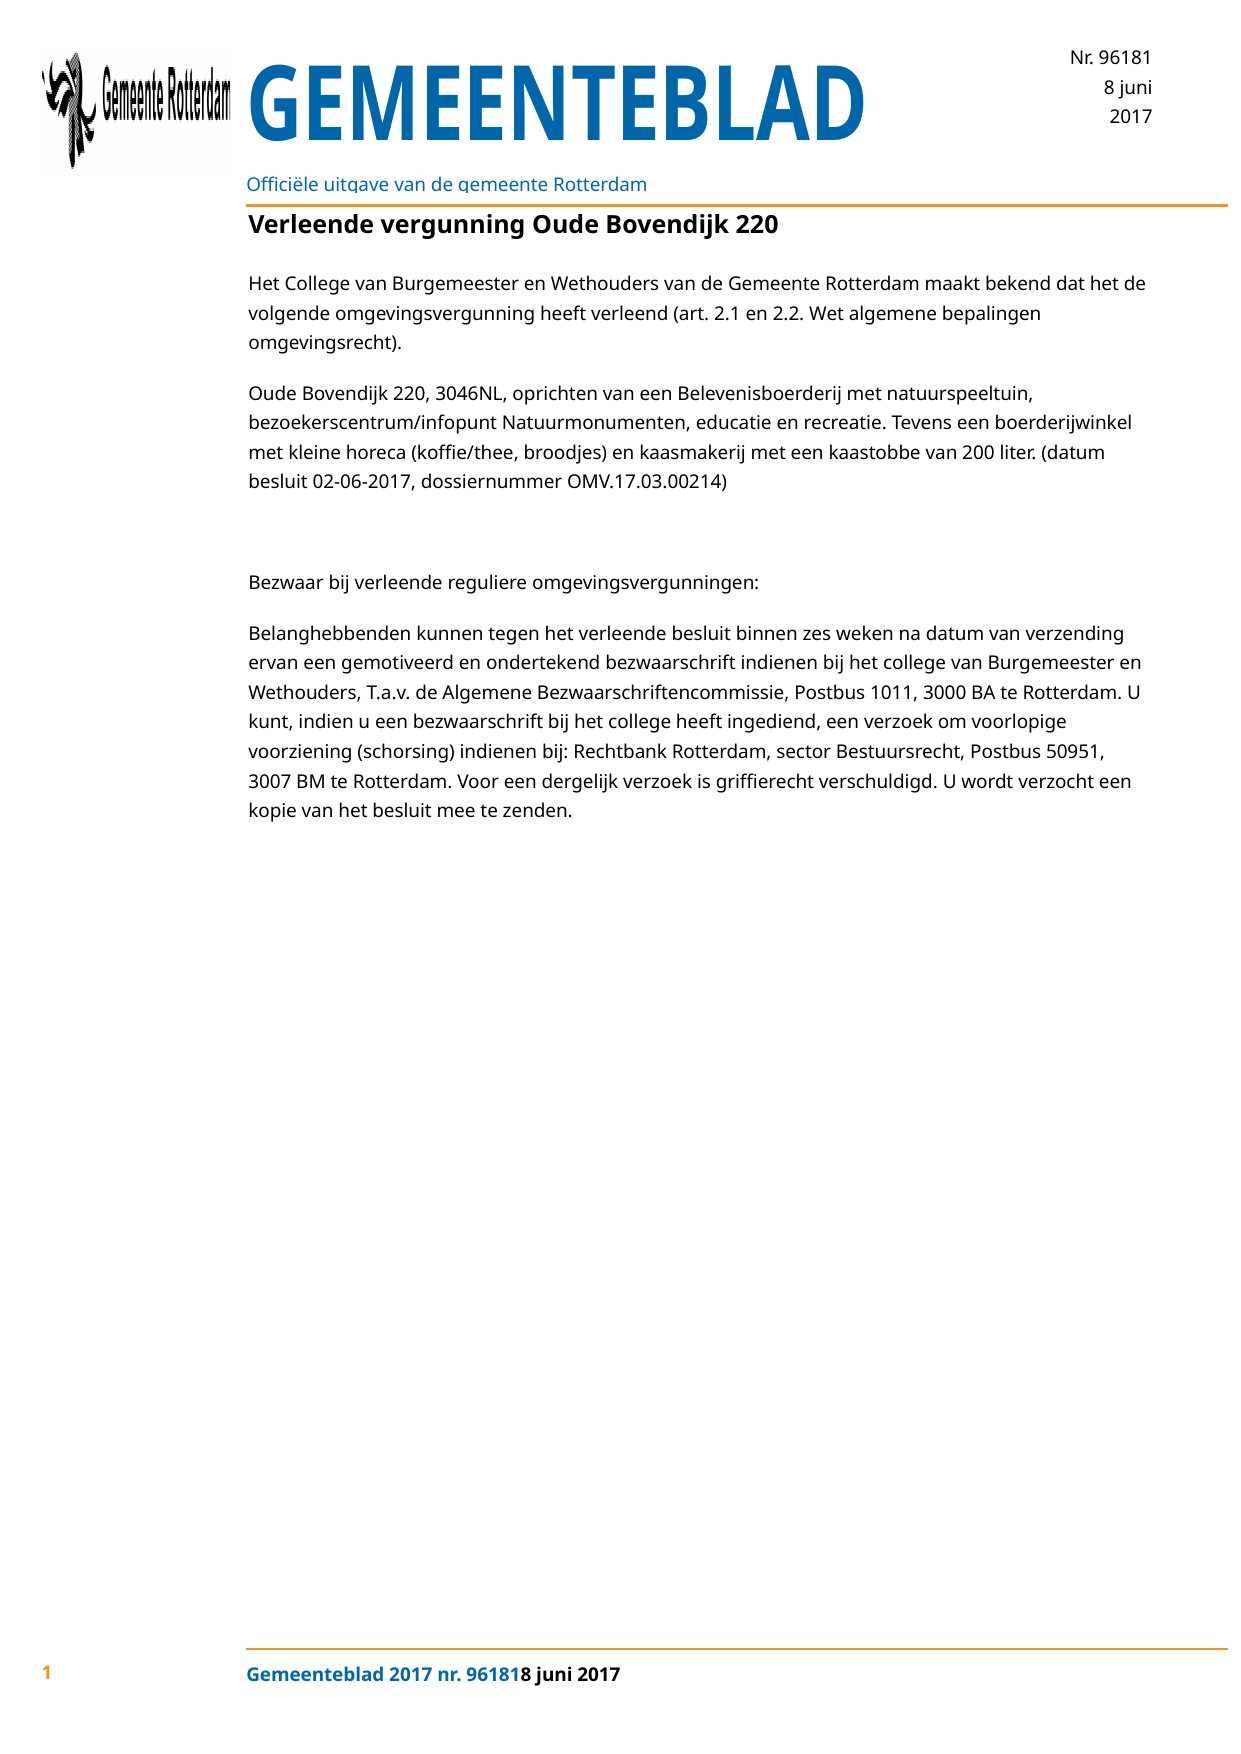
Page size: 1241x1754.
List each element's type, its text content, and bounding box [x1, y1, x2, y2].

text Verleende vergunning Oude Bovendijk 220 [248, 207, 1152, 241]
text Oude Bovendijk 220, 3046NL, oprichten van een Belevenisboerderij met natuurspeeltuin, bezoekerscentrum/infopunt Natuurmonumenten, educatie en recreatie. Tevens een boerderijwinkel met kleine horeca (koffie/thee, broodjes) en kaasmakerij met een kaastobbe van 200 liter. (datum besluit 02-06-2017, dossiernummer OMV.17.03.00214) [248, 380, 1152, 494]
picture [41, 47, 231, 172]
text Het College van Burgemeester en Wethouders van de Gemeente Rotterdam maakt bekend dat het de volgende omgevingsvergunning heeft verleend (art. 2.1 en 2.2. Wet algemene bepalingen omgevingsrecht). [248, 270, 1152, 355]
text Belanghebbenden kunnen tegen het verleende besluit binnen zes weken na datum van verzending ervan een gemotiveerd en ondertekend bezwaarschrift indienen bij het college van Burgemeester en Wethouders, T.a.v. de Algemene Bezwaarschriftencommissie, Postbus 1011, 3000 BA te Rotterdam. U kunt, indien u een bezwaarschrift bij het college heeft ingediend, een verzoek om voorlopige voorziening (schorsing) indienen bij: Rechtbank Rotterdam, sector Bestuursrecht, Postbus 50951, 3007 BM te Rotterdam. Voor een dergelijk verzoek is griffierecht verschuldigd. U wordt verzocht een kopie van het besluit mee te zenden. [248, 620, 1152, 823]
text Bezwaar bij verleende reguliere omgevingsvergunningen: [248, 569, 1152, 595]
